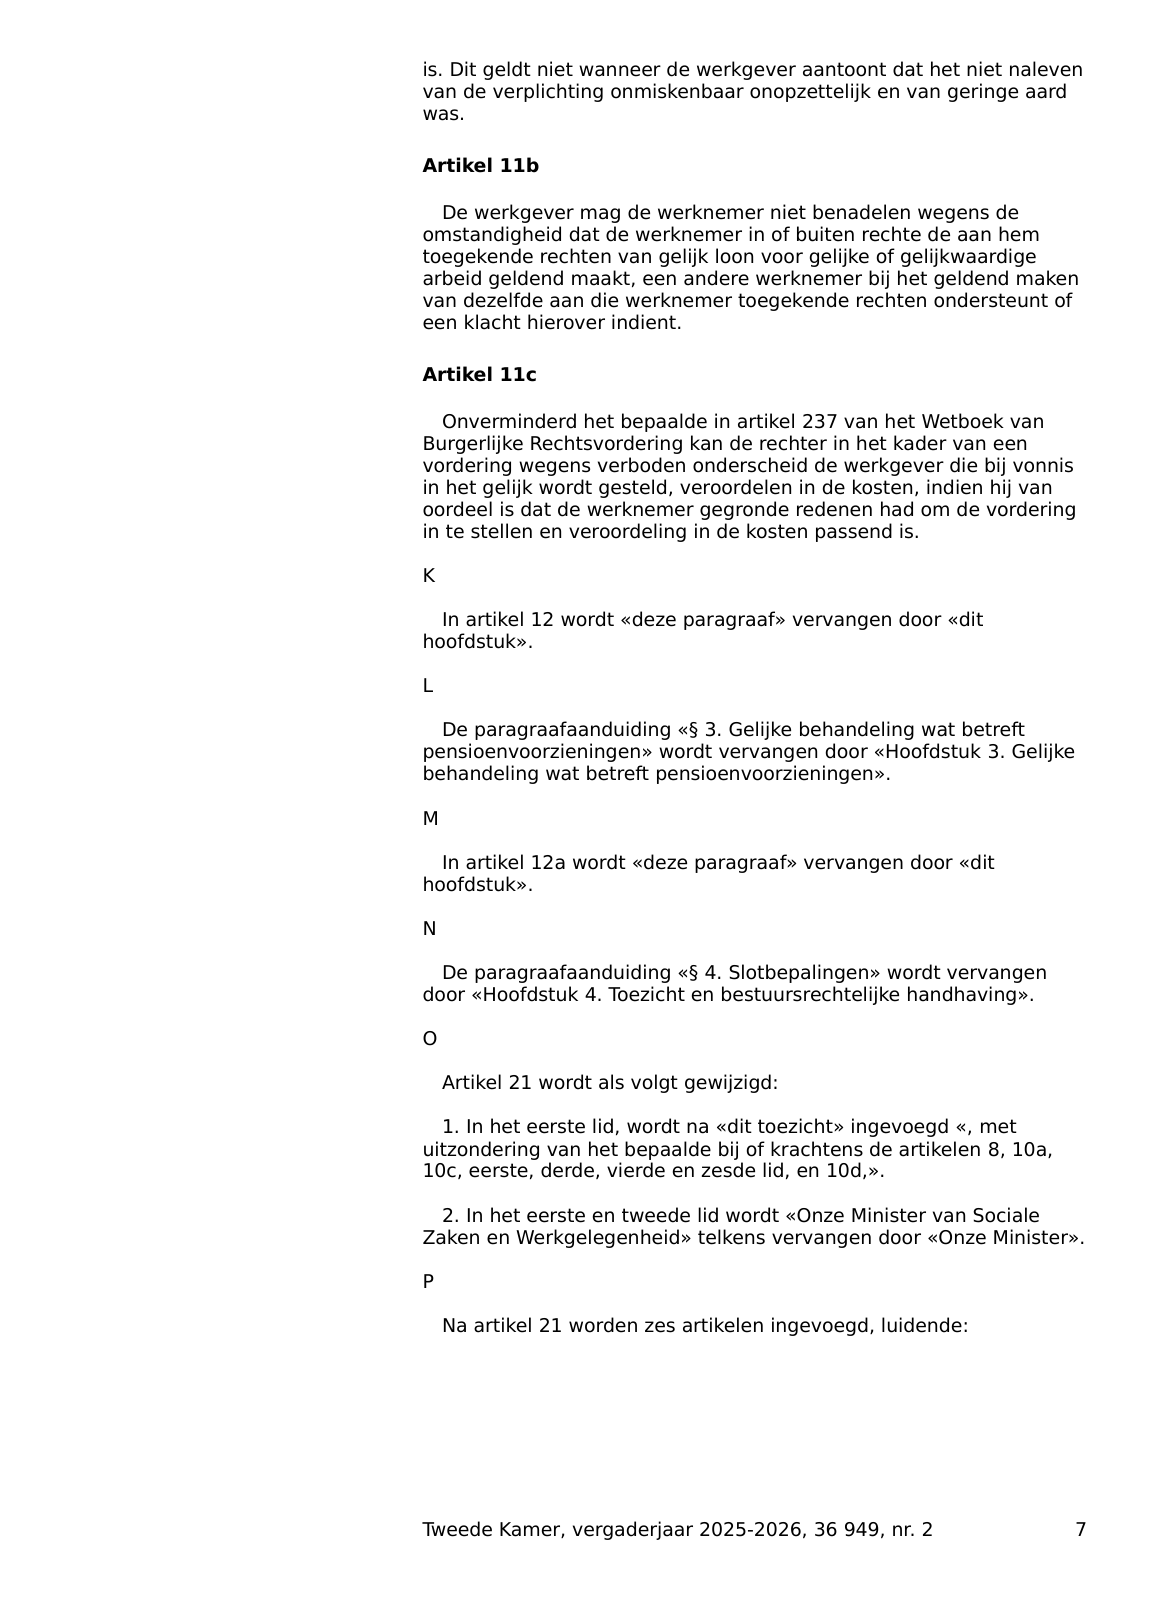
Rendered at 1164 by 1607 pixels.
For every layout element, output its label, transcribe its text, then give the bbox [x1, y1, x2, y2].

text L [422, 675, 1087, 697]
text M [422, 807, 1087, 829]
subtitle Artikel 11b [422, 155, 1087, 177]
text Onverminderd het bepaalde in artikel 237 van het Wetboek van Burgerlijke Rechtsvordering kan de rechter in het kader van een vordering wegens verboden onderscheid de werkgever die bij vonnis in het gelijk wordt gesteld, veroordelen in de kosten, indien hij van oordeel is dat de werknemer gegronde redenen had om de vordering in te stellen en veroordeling in de kosten passend is. [422, 411, 1087, 543]
text Na artikel 21 worden zes artikelen ingevoegd, luidende: [422, 1315, 1087, 1337]
text De paragraafaanduiding «§ 3. Gelijke behandeling wat betreft pensioenvoorzieningen» wordt vervangen door «Hoofdstuk 3. Gelijke behandeling wat betreft pensioenvoorzieningen». [422, 719, 1087, 785]
text Artikel 21 wordt als volgt gewijzigd: [422, 1072, 1087, 1094]
text De paragraafaanduiding «§ 4. Slotbepalingen» wordt vervangen door «Hoofdstuk 4. Toezicht en bestuursrechtelijke handhaving». [422, 962, 1087, 1006]
text In artikel 12 wordt «deze paragraaf» vervangen door «dit hoofdstuk». [422, 609, 1087, 653]
text K [422, 565, 1087, 587]
text De werkgever mag de werknemer niet benadelen wegens de omstandigheid dat de werknemer in of buiten rechte de aan hem toegekende rechten van gelijk loon voor gelijke of gelijkwaardige arbeid geldend maakt, een andere werknemer bij het geldend maken van dezelfde aan die werknemer toegekende rechten ondersteunt of een klacht hierover indient. [422, 202, 1087, 334]
text N [422, 918, 1087, 940]
text 2. In het eerste en tweede lid wordt «Onze Minister van Sociale Zaken en Werkgelegenheid» telkens vervangen door «Onze Minister». [422, 1204, 1087, 1248]
subtitle Artikel 11c [422, 364, 1087, 386]
text 1. In het eerste lid, wordt na «dit toezicht» ingevoegd «, met uitzondering van het bepaalde bij of krachtens de artikelen 8, 10a, 10c, eerste, derde, vierde en zesde lid, en 10d,». [422, 1116, 1087, 1182]
text O [422, 1028, 1087, 1050]
text In artikel 12a wordt «deze paragraaf» vervangen door «dit hoofdstuk». [422, 852, 1087, 896]
text is. Dit geldt niet wanneer de werkgever aantoont dat het niet naleven van de verplichting onmiskenbaar onopzettelijk en van geringe aard was. [422, 59, 1087, 125]
text P [422, 1271, 1087, 1293]
